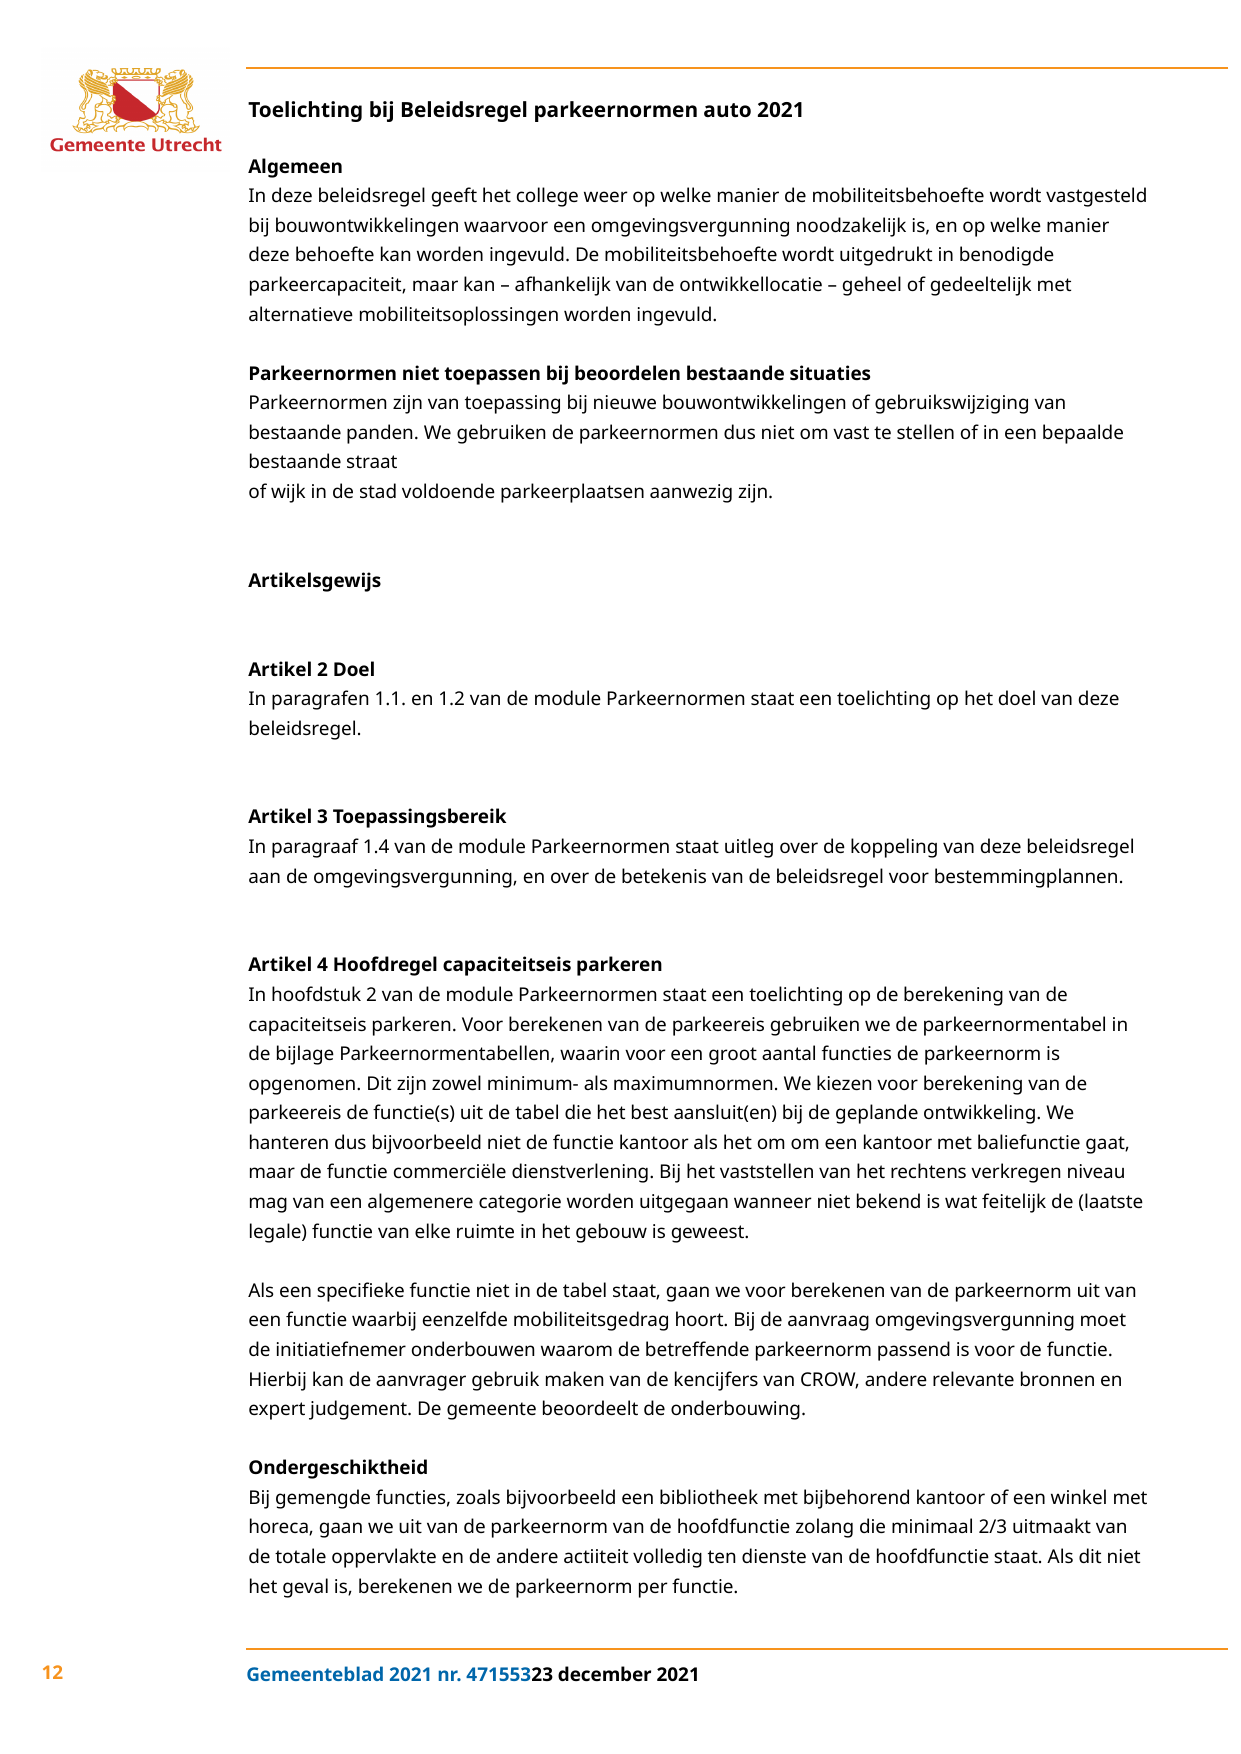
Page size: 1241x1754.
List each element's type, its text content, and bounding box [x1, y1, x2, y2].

text Artikel 4 Hoofdregel capaciteitseis parkeren [248, 952, 1152, 977]
text Artikel 2 Doel [248, 656, 1152, 682]
text Artikel 3 Toepassingsbereik [248, 804, 1152, 829]
text Artikelsgewijs [248, 567, 1152, 593]
text Bij gemengde functies, zoals bijvoorbeeld een bibliotheek met bijbehorend kantoor of een winkel met horeca, gaan we uit van de parkeernorm van de hoofdfunctie zolang die minimaal 2/3 uitmaakt van de totale oppervlakte en de andere actiiteit volledig ten dienste van de hoofdfunctie staat. Als dit niet het geval is, berekenen we de parkeernorm per functie. [248, 1484, 1152, 1599]
text In deze beleidsregel geeft het college weer op welke manier de mobiliteitsbehoefte wordt vastgesteld bij bouwontwikkelingen waarvoor een omgevingsvergunning noodzakelijk is, en op welke manier deze behoefte kan worden ingevuld. De mobiliteitsbehoefte wordt uitgedrukt in benodigde parkeercapaciteit, maar kan – afhankelijk van de ontwikkellocatie – geheel of gedeeltelijk met alternatieve mobiliteitsoplossingen worden ingevuld. [248, 182, 1152, 327]
text Ondergeschiktheid [248, 1454, 1152, 1480]
text In paragraaf 1.4 van de module Parkeernormen staat uitleg over de koppeling van deze beleidsregel aan de omgevingsvergunning, en over de betekenis van de beleidsregel voor bestemmingplannen. [248, 833, 1152, 889]
picture [41, 47, 231, 172]
text Parkeernormen niet toepassen bij beoordelen bestaande situaties [248, 360, 1152, 386]
text Toelichting bij Beleidsregel parkeernormen auto 2021 [248, 95, 1152, 123]
text In paragrafen 1.1. en 1.2 van de module Parkeernormen staat een toelichting op het doel van deze beleidsregel. [248, 685, 1152, 741]
text In hoofdstuk 2 van de module Parkeernormen staat een toelichting op de berekening van de capaciteitseis parkeren. Voor berekenen van de parkeereis gebruiken we de parkeernormentabel in de bijlage Parkeernormentabellen, waarin voor een groot aantal functies de parkeernorm is opgenomen. Dit zijn zowel minimum- als maximumnormen. We kiezen voor berekening van de parkeereis de functie(s) uit de tabel die het best aansluit(en) bij de geplande ontwikkeling. We hanteren dus bijvoorbeeld niet de functie kantoor als het om om een kantoor met baliefunctie gaat, maar de functie commerciële dienstverlening. Bij het vaststellen van het rechtens verkregen niveau mag van een algemenere categorie worden uitgegaan wanneer niet bekend is wat feitelijk de (laatste legale) functie van elke ruimte in het gebouw is geweest. [248, 981, 1152, 1244]
text Als een specifieke functie niet in de tabel staat, gaan we voor berekenen van de parkeernorm uit van een functie waarbij eenzelfde mobiliteitsgedrag hoort. Bij de aanvraag omgevingsvergunning moet de initiatiefnemer onderbouwen waarom de betreffende parkeernorm passend is voor de functie. Hierbij kan de aanvrager gebruik maken van de kencijfers van CROW, andere relevante bronnen en expert judgement. De gemeente beoordeelt de onderbouwing. [248, 1277, 1152, 1421]
text of wijk in de stad voldoende parkeerplaatsen aanwezig zijn. [248, 478, 1152, 504]
text Algemeen [248, 153, 1152, 179]
text Parkeernormen zijn van toepassing bij nieuwe bouwontwikkelingen of gebruikswijziging van bestaande panden. We gebruiken de parkeernormen dus niet om vast te stellen of in een bepaalde bestaande straat [248, 389, 1152, 474]
